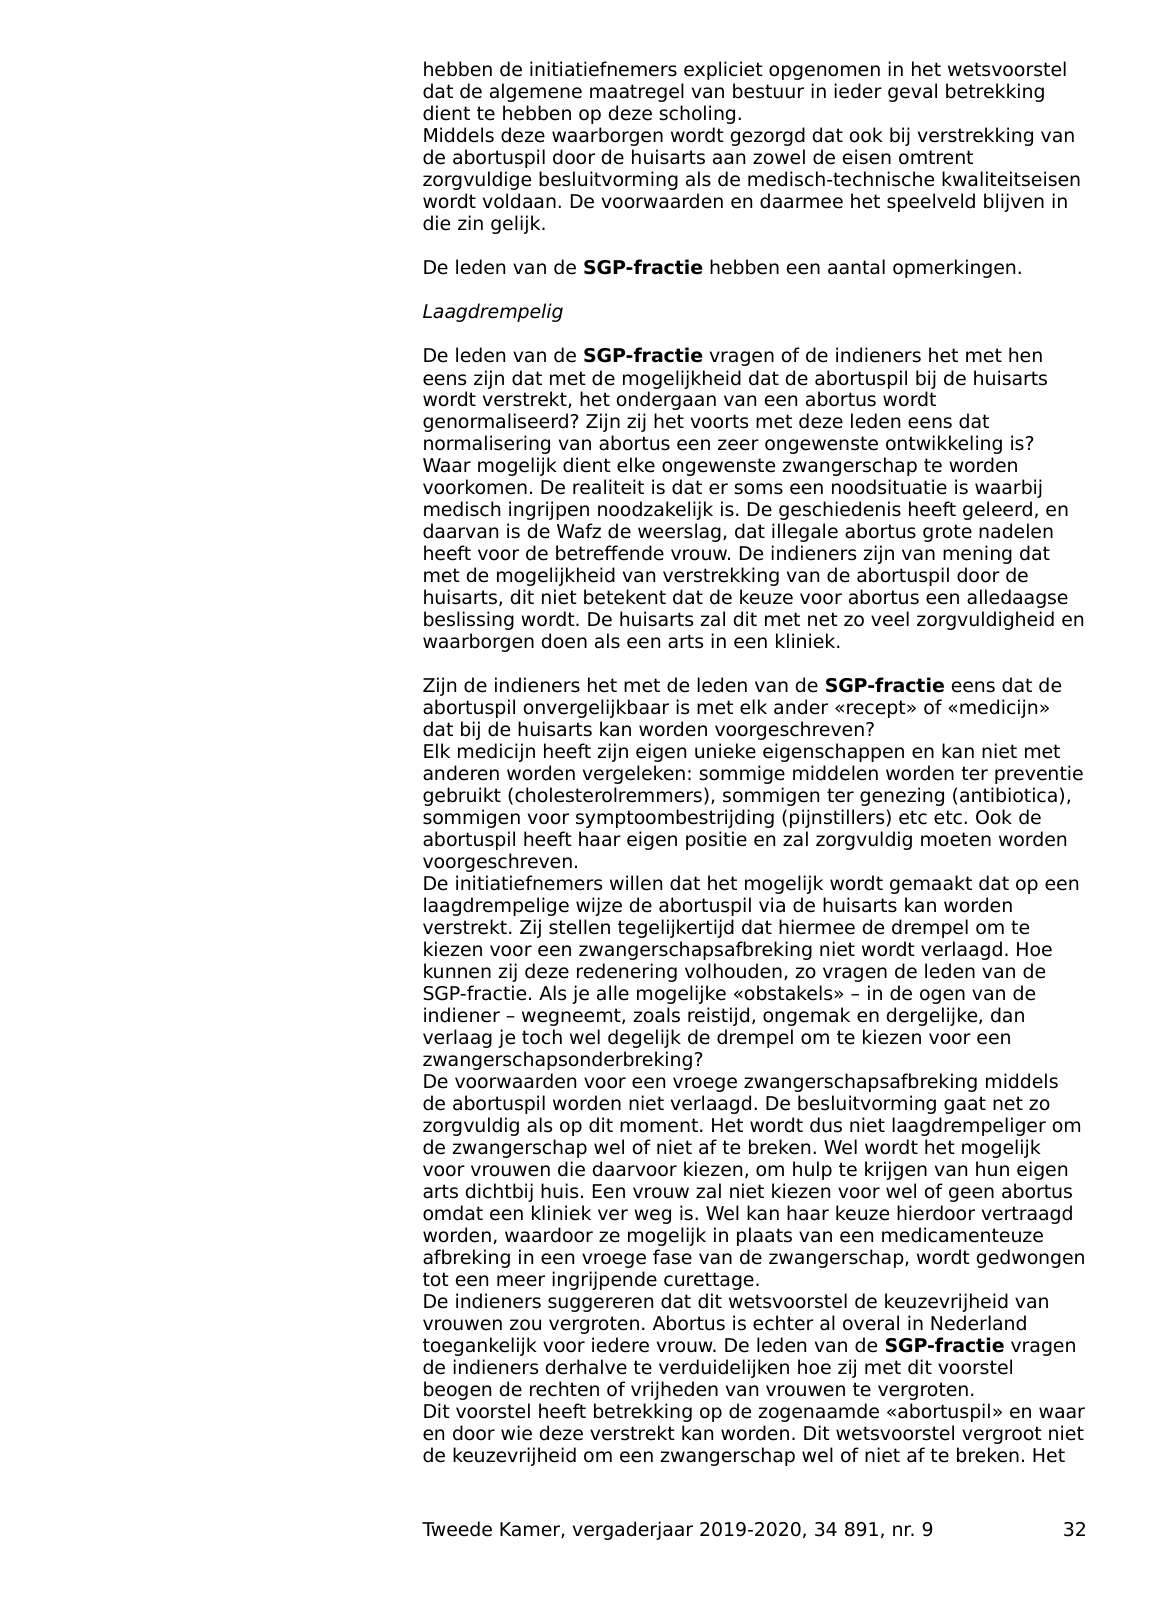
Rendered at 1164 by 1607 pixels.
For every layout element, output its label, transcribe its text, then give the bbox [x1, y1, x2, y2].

text De indieners suggereren dat dit wetsvoorstel de keuzevrijheid van vrouwen zou vergroten. Abortus is echter al overal in Nederland toegankelijk voor iedere vrouw. De leden van de SGP-fractie vragen de indieners derhalve te verduidelijken hoe zij met dit voorstel beogen de rechten of vrijheden van vrouwen te vergroten. [422, 1291, 1087, 1401]
text Middels deze waarborgen wordt gezorgd dat ook bij verstrekking van de abortuspil door de huisarts aan zowel de eisen omtrent zorgvuldige besluitvorming als de medisch-technische kwaliteitseisen wordt voldaan. De voorwaarden en daarmee het speelveld blijven in die zin gelijk. [422, 125, 1087, 235]
text De initiatiefnemers willen dat het mogelijk wordt gemaakt dat op een laagdrempelige wijze de abortuspil via de huisarts kan worden verstrekt. Zij stellen tegelijkertijd dat hiermee de drempel om te kiezen voor een zwangerschapsafbreking niet wordt verlaagd. Hoe kunnen zij deze redenering volhouden, zo vragen de leden van de SGP-fractie. Als je alle mogelijke «obstakels» – in de ogen van de indiener – wegneemt, zoals reistijd, ongemak en dergelijke, dan verlaag je toch wel degelijk de drempel om te kiezen voor een zwangerschapsonderbreking? [422, 873, 1087, 1071]
text hebben de initiatiefnemers expliciet opgenomen in het wetsvoorstel dat de algemene maatregel van bestuur in ieder geval betrekking dient te hebben op deze scholing. [422, 59, 1087, 125]
text De voorwaarden voor een vroege zwangerschapsafbreking middels de abortuspil worden niet verlaagd. De besluitvorming gaat net zo zorgvuldig als op dit moment. Het wordt dus niet laagdrempeliger om de zwangerschap wel of niet af te breken. Wel wordt het mogelijk voor vrouwen die daarvoor kiezen, om hulp te krijgen van hun eigen arts dichtbij huis. Een vrouw zal niet kiezen voor wel of geen abortus omdat een kliniek ver weg is. Wel kan haar keuze hierdoor vertraagd worden, waardoor ze mogelijk in plaats van een medicamenteuze afbreking in een vroege fase van de zwangerschap, wordt gedwongen tot een meer ingrijpende curettage. [422, 1071, 1087, 1291]
text De leden van de SGP-fractie vragen of de indieners het met hen eens zijn dat met de mogelijkheid dat de abortuspil bij de huisarts wordt verstrekt, het ondergaan van een abortus wordt genormaliseerd? Zijn zij het voorts met deze leden eens dat normalisering van abortus een zeer ongewenste ontwikkeling is? [422, 345, 1087, 455]
text Waar mogelijk dient elke ongewenste zwangerschap te worden voorkomen. De realiteit is dat er soms een noodsituatie is waarbij medisch ingrijpen noodzakelijk is. De geschiedenis heeft geleerd, en daarvan is de Wafz de weerslag, dat illegale abortus grote nadelen heeft voor de betreffende vrouw. De indieners zijn van mening dat met de mogelijkheid van verstrekking van de abortuspil door de huisarts, dit niet betekent dat de keuze voor abortus een alledaagse beslissing wordt. De huisarts zal dit met net zo veel zorgvuldigheid en waarborgen doen als een arts in een kliniek. [422, 455, 1087, 653]
text De leden van de SGP-fractie hebben een aantal opmerkingen. [422, 257, 1087, 279]
text Zijn de indieners het met de leden van de SGP-fractie eens dat de abortuspil onvergelijkbaar is met elk ander «recept» of «medicijn» dat bij de huisarts kan worden voorgeschreven? [422, 675, 1087, 741]
subtitle Laagdrempelig [422, 301, 1087, 323]
text Dit voorstel heeft betrekking op de zogenaamde «abortuspil» en waar en door wie deze verstrekt kan worden. Dit wetsvoorstel vergroot niet de keuzevrijheid om een zwangerschap wel of niet af te breken. Het [422, 1401, 1087, 1467]
text Elk medicijn heeft zijn eigen unieke eigenschappen en kan niet met anderen worden vergeleken: sommige middelen worden ter preventie gebruikt (cholesterolremmers), sommigen ter genezing (antibiotica), sommigen voor symptoombestrijding (pijnstillers) etc etc. Ook de abortuspil heeft haar eigen positie en zal zorgvuldig moeten worden voorgeschreven. [422, 741, 1087, 873]
